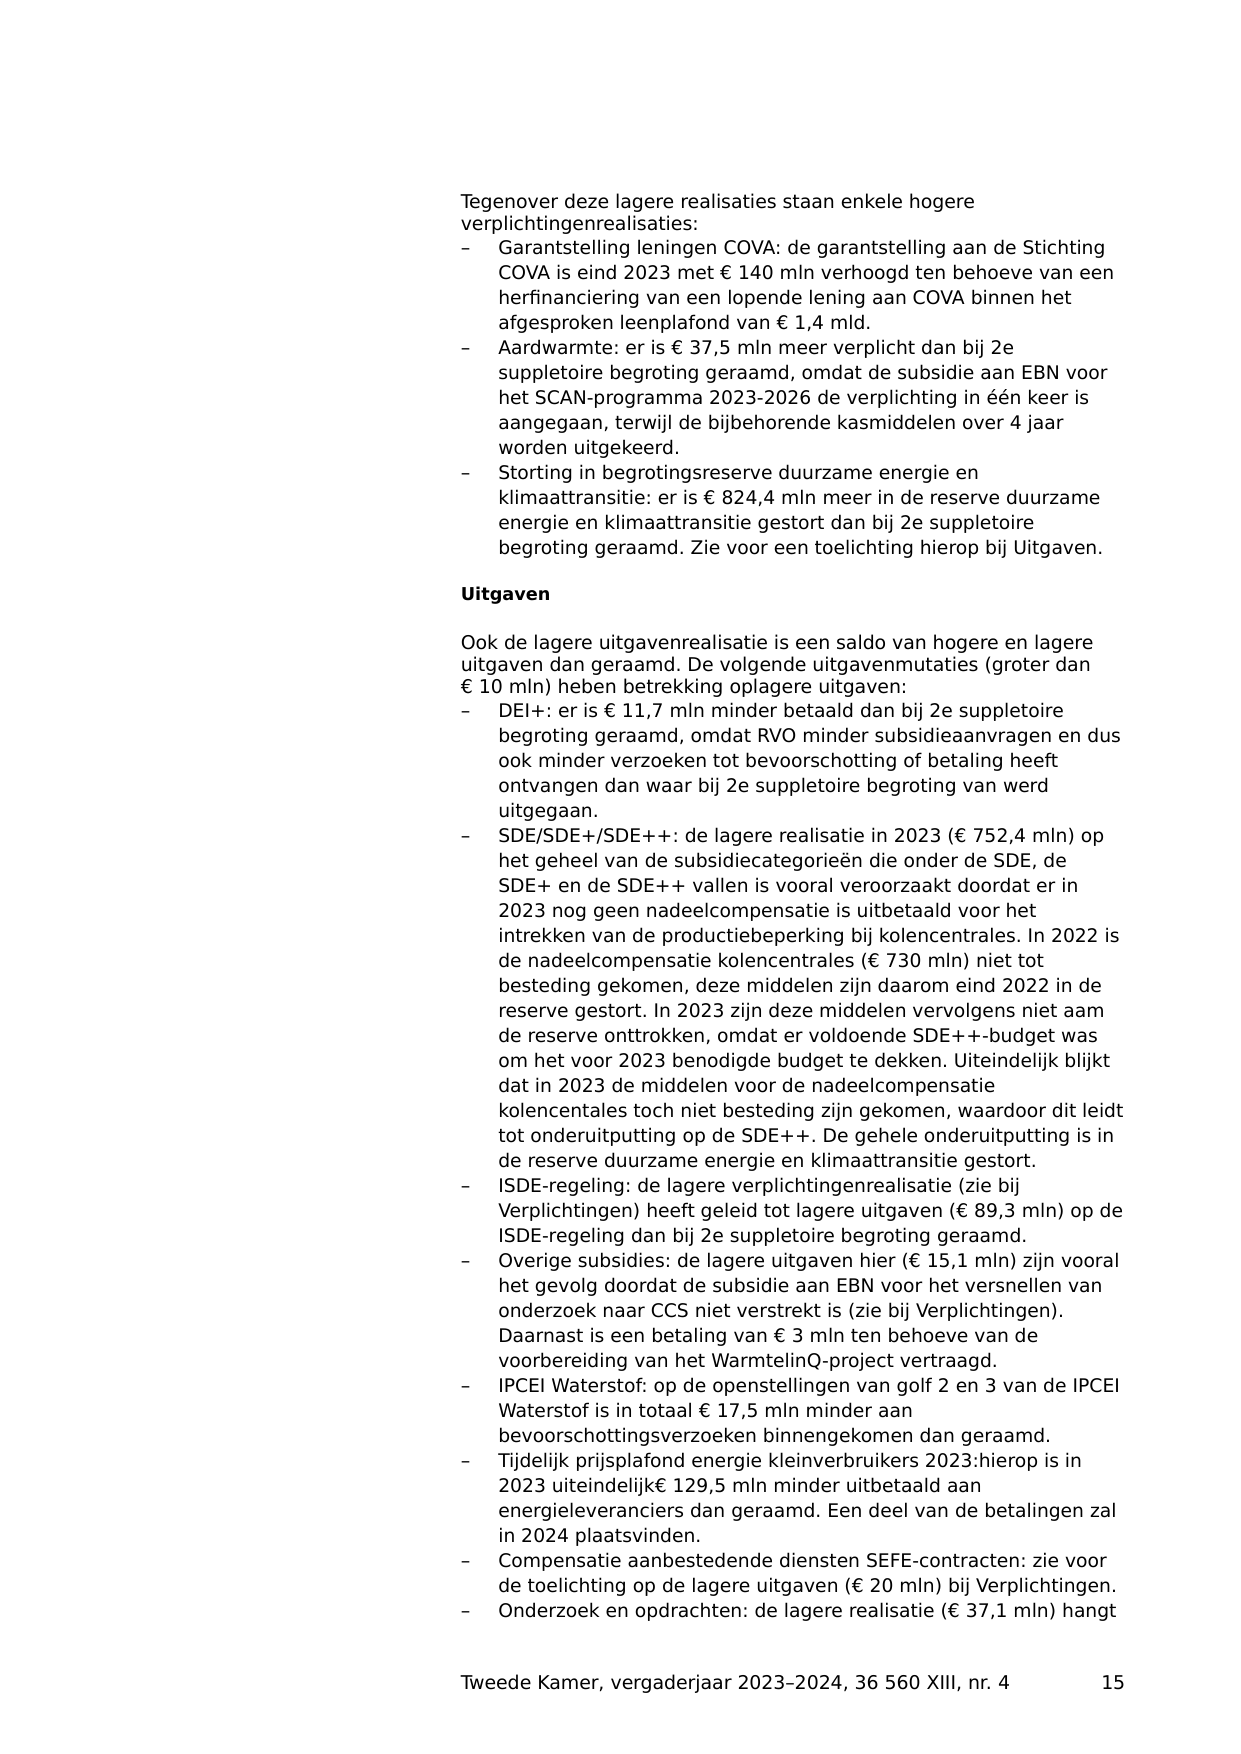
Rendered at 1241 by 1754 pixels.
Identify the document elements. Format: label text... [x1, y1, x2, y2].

list Storting in begrotingsreserve duurzame energie en klimaattransitie: er is € 824,4 mln meer in de reserve duurzame energie en klimaattransitie gestort dan bij 2e suppletoire begroting geraamd. Zie voor een toelichting hierop bij Uitgaven. [461, 460, 1125, 560]
list IPCEI Waterstof: op de openstellingen van golf 2 en 3 van de IPCEI Waterstof is in totaal € 17,5 mln minder aan bevoorschottingsverzoeken binnengekomen dan geraamd. [461, 1373, 1125, 1448]
text Uitgaven [461, 582, 1125, 604]
list Tijdelijk prijsplafond energie kleinverbruikers 2023:hierop is in 2023 uiteindelijk€ 129,5 mln minder uitbetaald aan energieleveranciers dan geraamd. Een deel van de betalingen zal in 2024 plaatsvinden. [461, 1448, 1125, 1548]
list Onderzoek en opdrachten: de lagere realisatie (€ 37,1 mln) hangt [461, 1598, 1125, 1623]
list Garantstelling leningen COVA: de garantstelling aan de Stichting COVA is eind 2023 met € 140 mln verhoogd ten behoeve van een herfinanciering van een lopende lening aan COVA binnen het afgesproken leenplafond van € 1,4 mld. [461, 235, 1125, 335]
list Aardwarmte: er is € 37,5 mln meer verplicht dan bij 2e suppletoire begroting geraamd, omdat de subsidie aan EBN voor het SCAN-programma 2023-2026 de verplichting in één keer is aangegaan, terwijl de bijbehorende kasmiddelen over 4 jaar worden uitgekeerd. [461, 335, 1125, 460]
list ISDE-regeling: de lagere verplichtingenrealisatie (zie bij Verplichtingen) heeft geleid tot lagere uitgaven (€ 89,3 mln) op de ISDE-regeling dan bij 2e suppletoire begroting geraamd. [461, 1173, 1125, 1248]
list Overige subsidies: de lagere uitgaven hier (€ 15,1 mln) zijn vooral het gevolg doordat de subsidie aan EBN voor het versnellen van onderzoek naar CCS niet verstrekt is (zie bij Verplichtingen). Daarnast is een betaling van € 3 mln ten behoeve van de voorbereiding van het WarmtelinQ-project vertraagd. [461, 1248, 1125, 1373]
text Ook de lagere uitgavenrealisatie is een saldo van hogere en lagere uitgaven dan geraamd. De volgende uitgavenmutaties (groter dan € 10 mln) heben betrekking oplagere uitgaven: [461, 632, 1125, 698]
list Compensatie aanbestedende diensten SEFE-contracten: zie voor de toelichting op de lagere uitgaven (€ 20 mln) bij Verplichtingen. [461, 1548, 1125, 1598]
list SDE/SDE+/SDE++: de lagere realisatie in 2023 (€ 752,4 mln) op het geheel van de subsidiecategorieën die onder de SDE, de SDE+ en de SDE++ vallen is vooral veroorzaakt doordat er in 2023 nog geen nadeelcompensatie is uitbetaald voor het intrekken van de productiebeperking bij kolencentrales. In 2022 is de nadeelcompensatie kolencentrales (€ 730 mln) niet tot besteding gekomen, deze middelen zijn daarom eind 2022 in de reserve gestort. In 2023 zijn deze middelen vervolgens niet aam de reserve onttrokken, omdat er voldoende SDE++-budget was om het voor 2023 benodigde budget te dekken. Uiteindelijk blijkt dat in 2023 de middelen voor de nadeelcompensatie kolencentales toch niet besteding zijn gekomen, waardoor dit leidt tot onderuitputting op de SDE++. De gehele onderuitputting is in de reserve duurzame energie en klimaattransitie gestort. [461, 823, 1125, 1173]
text Tegenover deze lagere realisaties staan enkele hogere verplichtingenrealisaties: [461, 191, 1125, 235]
list DEI+: er is € 11,7 mln minder betaald dan bij 2e suppletoire begroting geraamd, omdat RVO minder subsidieaanvragen en dus ook minder verzoeken tot bevoorschotting of betaling heeft ontvangen dan waar bij 2e suppletoire begroting van werd uitgegaan. [461, 698, 1125, 823]
